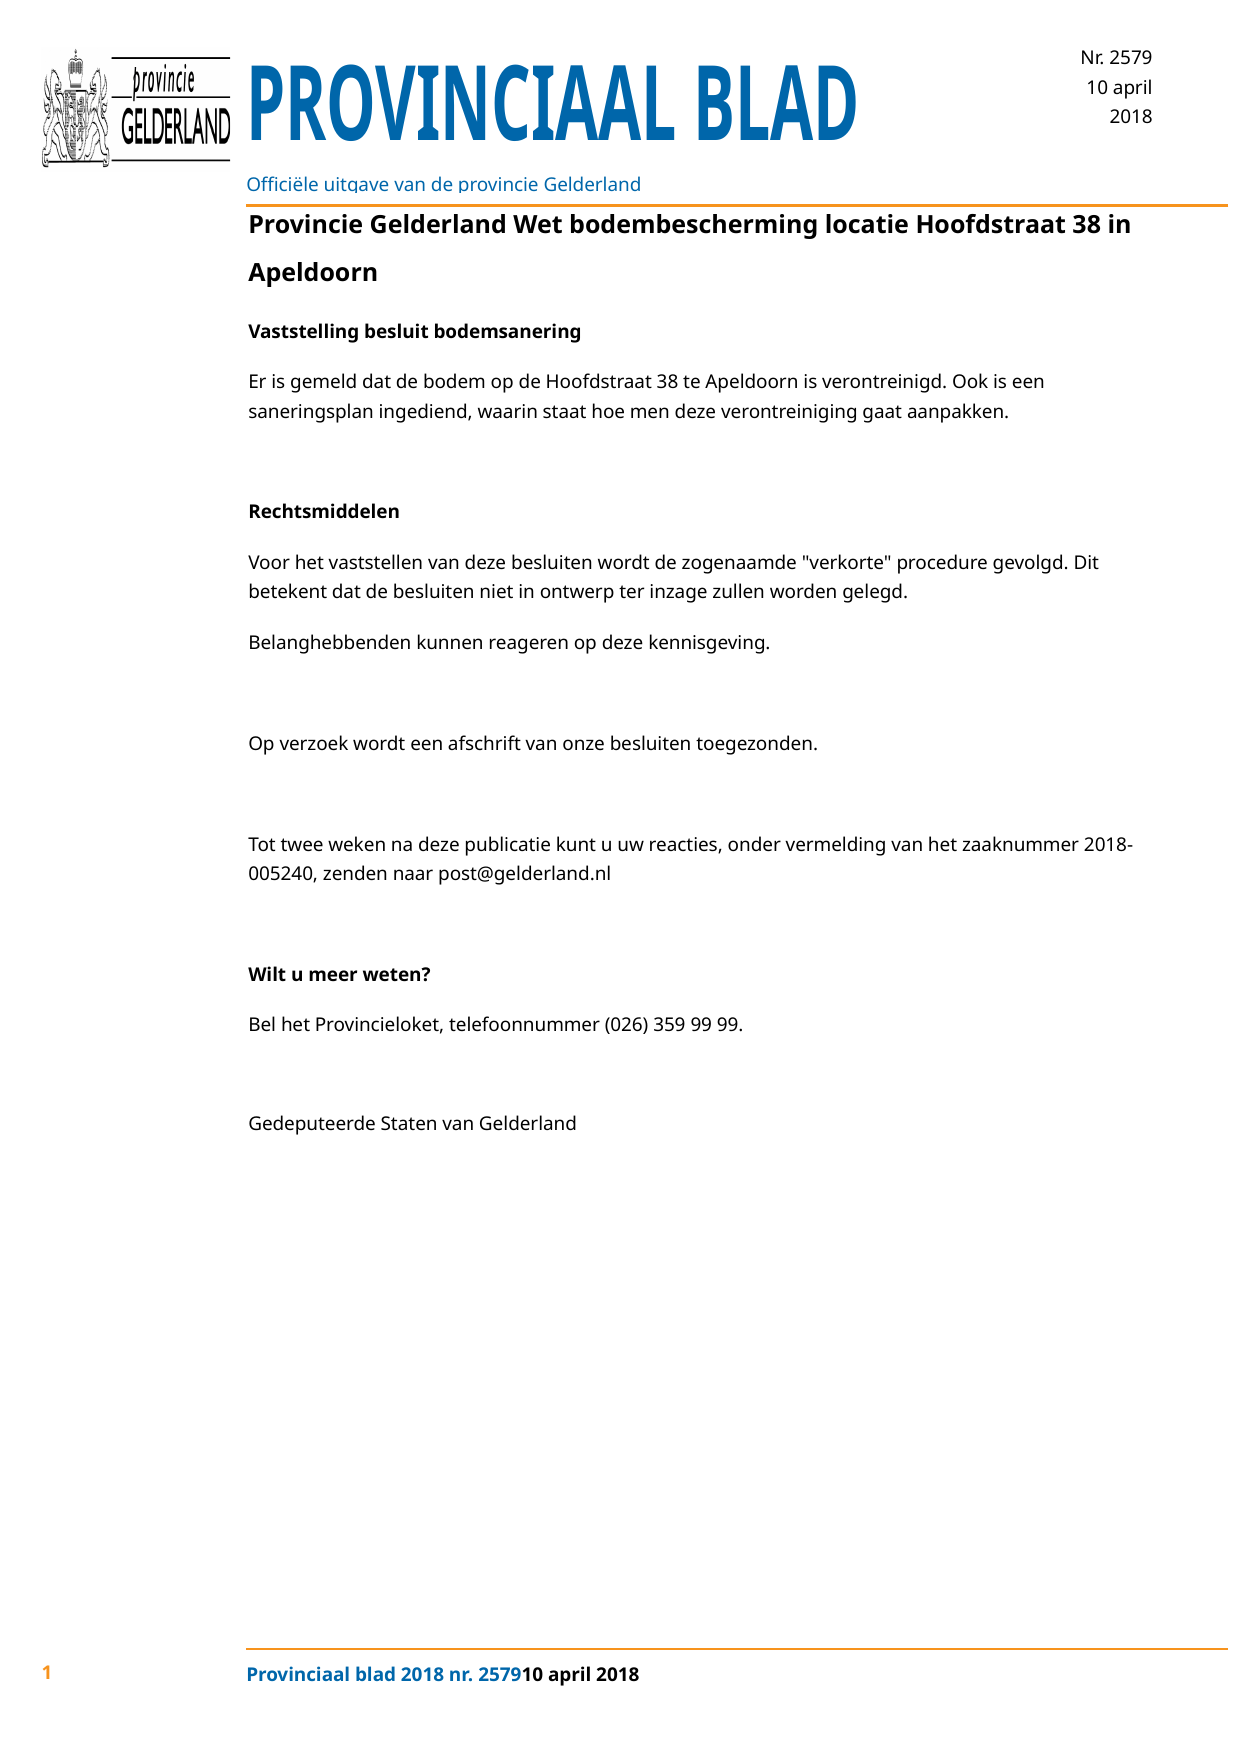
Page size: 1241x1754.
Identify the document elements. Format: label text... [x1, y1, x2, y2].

text Tot twee weken na deze publicatie kunt u uw reacties, onder vermelding van het zaaknummer 2018-005240, zenden naar post@gelderland.nl [248, 831, 1152, 886]
text Voor het vaststellen van deze besluiten wordt de zogenaamde "verkorte" procedure gevolgd. Dit betekent dat de besluiten niet in ontwerp ter inzage zullen worden gelegd. [248, 549, 1152, 604]
text Wilt u meer weten? [248, 961, 1152, 987]
text Gedeputeerde Staten van Gelderland [248, 1110, 1152, 1136]
text Rechtsmiddelen [248, 499, 1152, 524]
text Vaststelling besluit bodemsanering [248, 318, 1152, 344]
text Er is gemeld dat de bodem op de Hoofdstraat 38 te Apeldoorn is verontreinigd. Ook is een saneringsplan ingediend, waarin staat hoe men deze verontreiniging gaat aanpakken. [248, 368, 1152, 424]
text Provincie Gelderland Wet bodembescherming locatie Hoofdstraat 38 in Apeldoorn [248, 207, 1152, 288]
picture [41, 47, 231, 172]
text Belanghebbenden kunnen reageren op deze kennisgeving. [248, 629, 1152, 655]
text Bel het Provincieloket, telefoonnummer (026) 359 99 99. [248, 1012, 1152, 1037]
text Op verzoek wordt een afschrift van onze besluiten toegezonden. [248, 730, 1152, 756]
